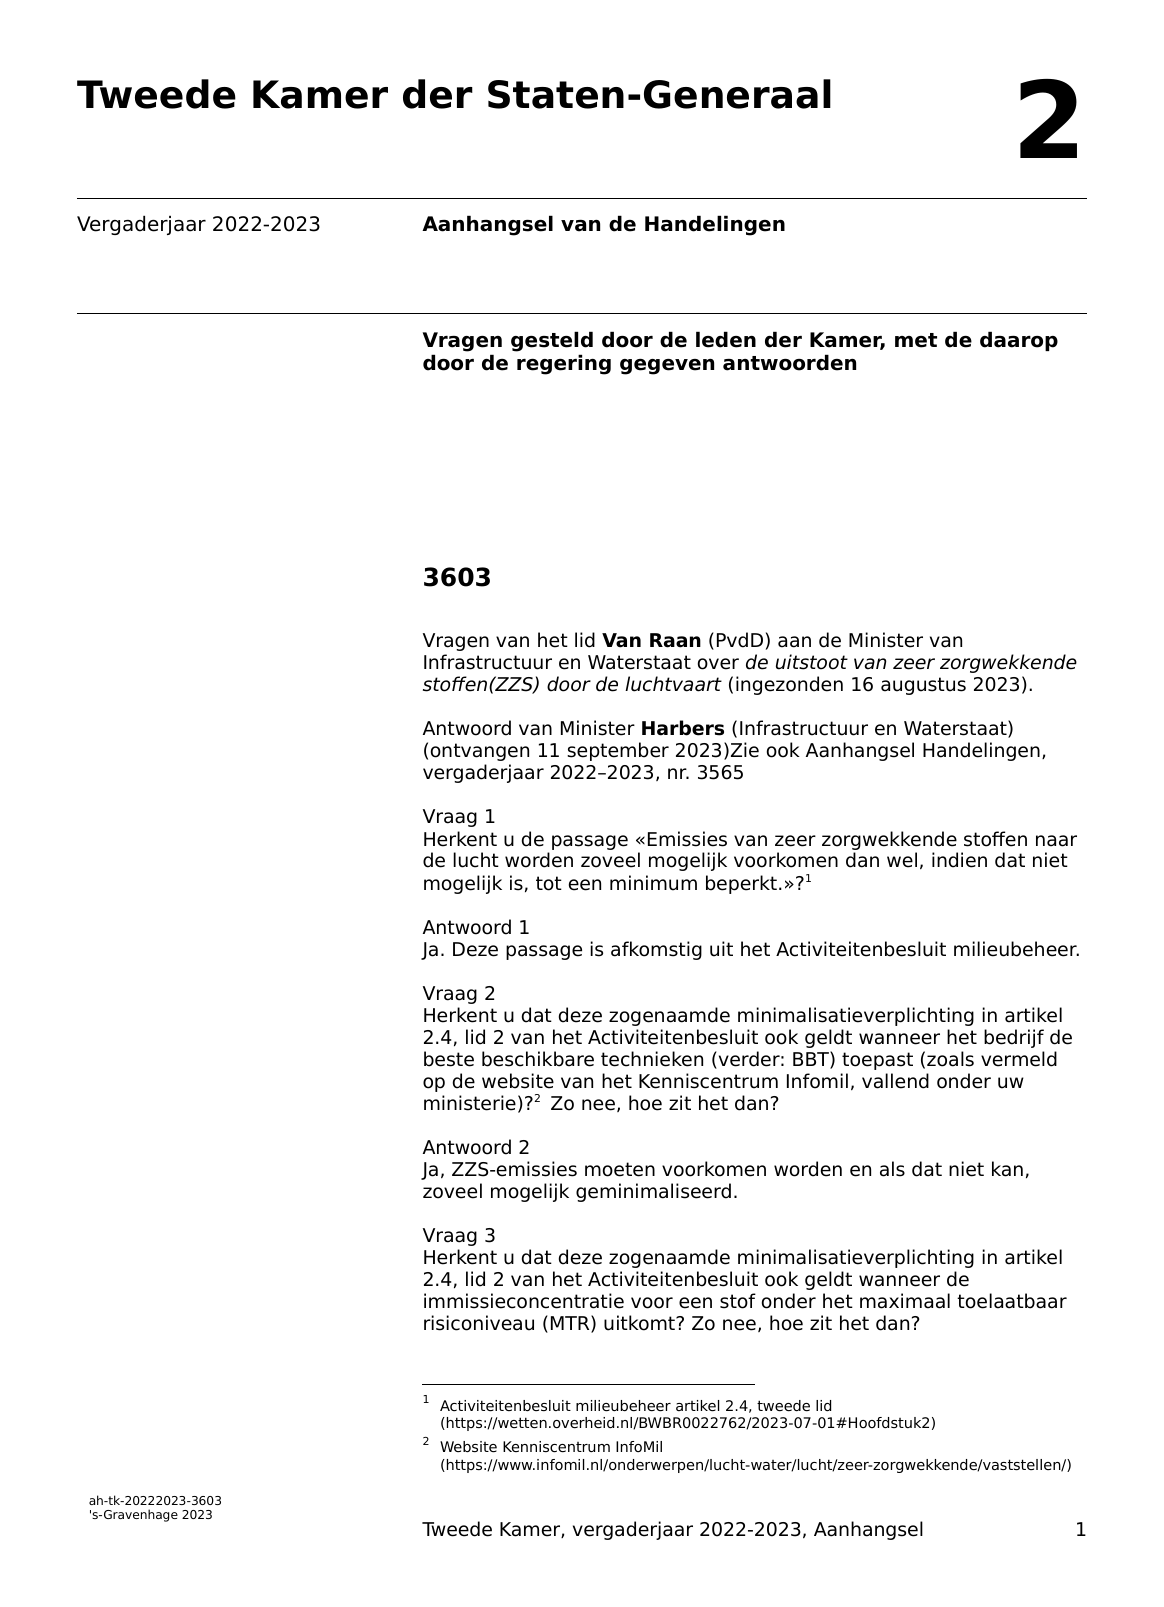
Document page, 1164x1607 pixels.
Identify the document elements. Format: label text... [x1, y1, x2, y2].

text ah-tk-20222023-3603 [88, 1494, 323, 1508]
text Antwoord 1 [422, 917, 1087, 938]
text Herkent u de passage «Emissies van zeer zorgwekkende stoffen naar de lucht worden zoveel mogelijk voorkomen dan wel, indien dat niet mogelijk is, tot een minimum beperkt.»? [422, 828, 1087, 894]
table_header 2 [886, 59, 1087, 198]
table_header Tweede Kamer der Staten-Generaal [77, 59, 886, 198]
text Vraag 1 [422, 806, 1087, 828]
text Ja, ZZS-emissies moeten voorkomen worden en als dat niet kan, zoveel mogelijk geminimaliseerd. [422, 1159, 1087, 1203]
table_cell Vragen gesteld door de leden der Kamer, met de daarop door de regering gegeven antwoorden [422, 314, 1087, 375]
text Vragen van het lid Van Raan (PvdD) aan de Minister van Infrastructuur en Waterstaat over de uitstoot van zeer zorgwekkende stoffen(ZZS) door de luchtvaart (ingezonden 16 augustus 2023). [422, 630, 1087, 696]
text Antwoord van Minister Harbers (Infrastructuur en Waterstaat) (ontvangen 11 september 2023)Zie ook Aanhangsel Handelingen, vergaderjaar 2022–2023, nr. 3565 [422, 718, 1087, 784]
text Herkent u dat deze zogenaamde minimalisatieverplichting in artikel 2.4, lid 2 van het Activiteitenbesluit ook geldt wanneer het bedrijf de beste beschikbare technieken (verder: BBT) toepast (zoals vermeld op de website van het Kenniscentrum Infomil, vallend onder uw ministerie)? Zo nee, hoe zit het dan? [422, 1005, 1087, 1114]
text 's-Gravenhage 2023 [88, 1508, 323, 1522]
table_cell Aanhangsel van de Handelingen [422, 199, 1087, 313]
table_cell Vergaderjaar 2022-2023 [77, 199, 422, 313]
text Antwoord 2 [422, 1137, 1087, 1159]
text Herkent u dat deze zogenaamde minimalisatieverplichting in artikel 2.4, lid 2 van het Activiteitenbesluit ook geldt wanneer de immissieconcentratie voor een stof onder het maximaal toelaatbaar risiconiveau (MTR) uitkomt? Zo nee, hoe zit het dan? [422, 1247, 1087, 1335]
text Ja. Deze passage is afkomstig uit het Activiteitenbesluit milieubeheer. [422, 938, 1087, 961]
text Website Kenniscentrum InfoMil (https://www.infomil.nl/onderwerpen/lucht-water/lucht/zeer-zorgwekkende/vaststellen/) [422, 1435, 1087, 1474]
table_cell [77, 314, 422, 375]
text Activiteitenbesluit milieubeheer artikel 2.4, tweede lid (https://wetten.overheid.nl/BWBR0022762/2023-07-01#Hoofdstuk2) [422, 1393, 1087, 1432]
text 3603 [422, 563, 1087, 592]
text Vraag 2 [422, 983, 1087, 1005]
text Vraag 3 [422, 1225, 1087, 1247]
